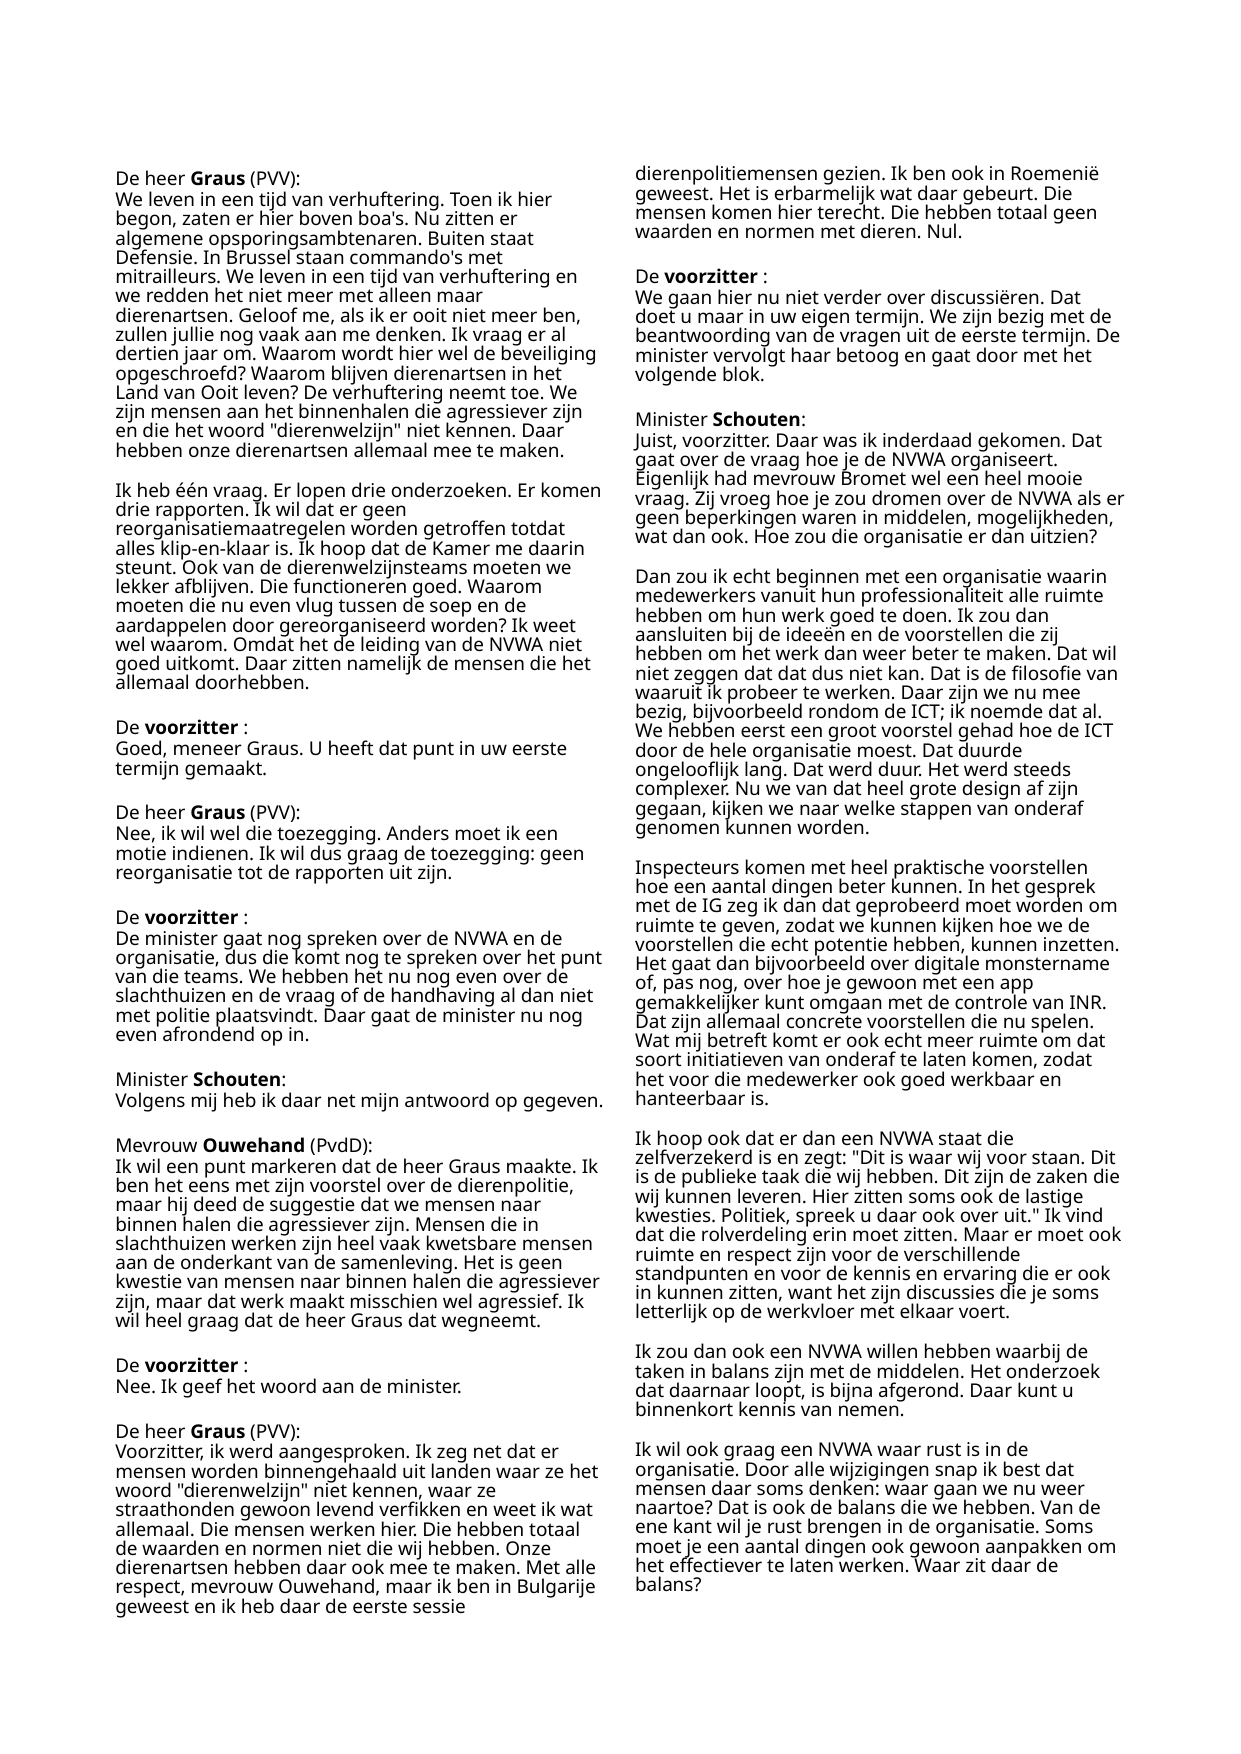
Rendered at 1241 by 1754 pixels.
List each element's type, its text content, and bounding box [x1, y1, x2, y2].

text Ik hoop ook dat er dan een NVWA staat die zelfverzekerd is en zegt: "Dit is waar wij voor staan. Dit is de publieke taak die wij hebben. Dit zijn de zaken die wij kunnen leveren. Hier zitten soms ook de lastige kwesties. Politiek, spreek u daar ook over uit." Ik vind dat die rolverdeling erin moet zitten. Maar er moet ook ruimte en respect zijn voor de verschillende standpunten en voor de kennis en ervaring die er ook in kunnen zitten, want het zijn discussies die je soms letterlijk op de werkvloer met elkaar voert. [635, 1130, 1125, 1323]
text Dan zou ik echt beginnen met een organisatie waarin medewerkers vanuit hun professionaliteit alle ruimte hebben om hun werk goed te doen. Ik zou dan aansluiten bij de ideeën en de voorstellen die zij hebben om het werk dan weer beter te maken. Dat wil niet zeggen dat dat dus niet kan. Dat is de filosofie van waaruit ik probeer te werken. Daar zijn we nu mee bezig, bijvoorbeeld rondom de ICT; ik noemde dat al. We hebben eerst een groot voorstel gehad hoe de ICT door de hele organisatie moest. Dat duurde ongelooflijk lang. Dat werd duur. Het werd steeds complexer. Nu we van dat heel grote design af zijn gegaan, kijken we naar welke stappen van onderaf genomen kunnen worden. [635, 568, 1125, 838]
text De heer Graus (PVV): [115, 799, 605, 825]
text Ik zou dan ook een NVWA willen hebben waarbij de taken in balans zijn met de middelen. Het onderzoek dat daarnaar loopt, is bijna afgerond. Daar kunt u binnenkort kennis van nemen. [635, 1343, 1125, 1421]
text De heer Graus (PVV): [115, 1418, 605, 1443]
text Minister Schouten: [635, 406, 1125, 432]
text De voorzitter : [115, 1352, 605, 1378]
text Ik wil ook graag een NVWA waar rust is in de organisatie. Door alle wijzigingen snap ik best dat mensen daar soms denken: waar gaan we nu weer naartoe? Dat is ook de balans die we hebben. Van de ene kant wil je rust brengen in de organisatie. Soms moet je een aantal dingen ook gewoon aanpakken om het effectiever te laten werken. Waar zit daar de balans? [635, 1441, 1125, 1595]
text We leven in een tijd van verhuftering. Toen ik hier begon, zaten er hier boven boa's. Nu zitten er algemene opsporingsambtenaren. Buiten staat Defensie. In Brussel staan commando's met mitrailleurs. We leven in een tijd van verhuftering en we redden het niet meer met alleen maar dierenartsen. Geloof me, als ik er ooit niet meer ben, zullen jullie nog vaak aan me denken. Ik vraag er al dertien jaar om. Waarom wordt hier wel de beveiliging opgeschroefd? Waarom blijven dierenartsen in het Land van Ooit leven? De verhuftering neemt toe. We zijn mensen aan het binnenhalen die agressiever zijn en die het woord "dierenwelzijn" niet kennen. Daar hebben onze dierenartsen allemaal mee te maken. [115, 191, 605, 461]
text Goed, meneer Graus. U heeft dat punt in uw eerste termijn gemaakt. [115, 740, 605, 779]
text We gaan hier nu niet verder over discussiëren. Dat doet u maar in uw eigen termijn. We zijn bezig met de beantwoording van de vragen uit de eerste termijn. De minister vervolgt haar betoog en gaat door met het volgende blok. [635, 289, 1125, 385]
text Ik heb één vraag. Er lopen drie onderzoeken. Er komen drie rapporten. Ik wil dat er geen reorganisatiemaatregelen worden getroffen totdat alles klip-en-klaar is. Ik hoop dat de Kamer me daarin steunt. Ook van de dierenwelzijnsteams moeten we lekker afblijven. Die functioneren goed. Waarom moeten die nu even vlug tussen de soep en de aardappelen door gereorganiseerd worden? Ik weet wel waarom. Omdat het de leiding van de NVWA niet goed uitkomt. Daar zitten namelijk de mensen die het allemaal doorhebben. [115, 482, 605, 694]
text Nee, ik wil wel die toezegging. Anders moet ik een motie indienen. Ik wil dus graag de toezegging: geen reorganisatie tot de rapporten uit zijn. [115, 825, 605, 883]
text Mevrouw Ouwehand (PvdD): [115, 1132, 605, 1158]
text De voorzitter : [635, 263, 1125, 289]
text De heer Graus (PVV): [115, 165, 605, 191]
text Volgens mij heb ik daar net mijn antwoord op gegeven. [115, 1092, 605, 1111]
text Ik wil een punt markeren dat de heer Graus maakte. Ik ben het eens met zijn voorstel over de dierenpolitie, maar hij deed de suggestie dat we mensen naar binnen halen die agressiever zijn. Mensen die in slachthuizen werken zijn heel vaak kwetsbare mensen aan de onderkant van de samenleving. Het is geen kwestie van mensen naar binnen halen die agressiever zijn, maar dat werk maakt misschien wel agressief. Ik wil heel graag dat de heer Graus dat wegneemt. [115, 1158, 605, 1331]
text Inspecteurs komen met heel praktische voorstellen hoe een aantal dingen beter kunnen. In het gesprek met de IG zeg ik dan dat geprobeerd moet worden om ruimte te geven, zodat we kunnen kijken hoe we de voorstellen die echt potentie hebben, kunnen inzetten. Het gaat dan bijvoorbeeld over digitale monstername of, pas nog, over hoe je gewoon met een app gemakkelijker kunt omgaan met de controle van INR. Dat zijn allemaal concrete voorstellen die nu spelen. Wat mij betreft komt er ook echt meer ruimte om dat soort initiatieven van onderaf te laten komen, zodat het voor die medewerker ook goed werkbaar en hanteerbaar is. [635, 859, 1125, 1109]
text Juist, voorzitter. Daar was ik inderdaad gekomen. Dat gaat over de vraag hoe je de NVWA organiseert. Eigenlijk had mevrouw Bromet wel een heel mooie vraag. Zij vroeg hoe je zou dromen over de NVWA als er geen beperkingen waren in middelen, mogelijkheden, wat dan ook. Hoe zou die organisatie er dan uitzien? [635, 432, 1125, 547]
text Nee. Ik geef het woord aan de minister. [115, 1378, 605, 1397]
text De voorzitter : [115, 904, 605, 930]
text De voorzitter : [115, 714, 605, 740]
text Minister Schouten: [115, 1066, 605, 1092]
text Voorzitter, ik werd aangesproken. Ik zeg net dat er mensen worden binnengehaald uit landen waar ze het woord "dierenwelzijn" niet kennen, waar ze straathonden gewoon levend verfikken en weet ik wat allemaal. Die mensen werken hier. Die hebben totaal de waarden en normen niet die wij hebben. Onze dierenartsen hebben daar ook mee te maken. Met alle respect, mevrouw Ouwehand, maar ik ben in Bulgarije geweest en ik heb daar de eerste sessie [115, 1443, 605, 1617]
text dierenpolitiemensen gezien. Ik ben ook in Roemenië geweest. Het is erbarmelijk wat daar gebeurt. Die mensen komen hier terecht. Die hebben totaal geen waarden en normen met dieren. Nul. [635, 165, 1125, 242]
text De minister gaat nog spreken over de NVWA en de organisatie, dus die komt nog te spreken over het punt van die teams. We hebben het nu nog even over de slachthuizen en de vraag of de handhaving al dan niet met politie plaatsvindt. Daar gaat de minister nu nog even afrondend op in. [115, 930, 605, 1045]
